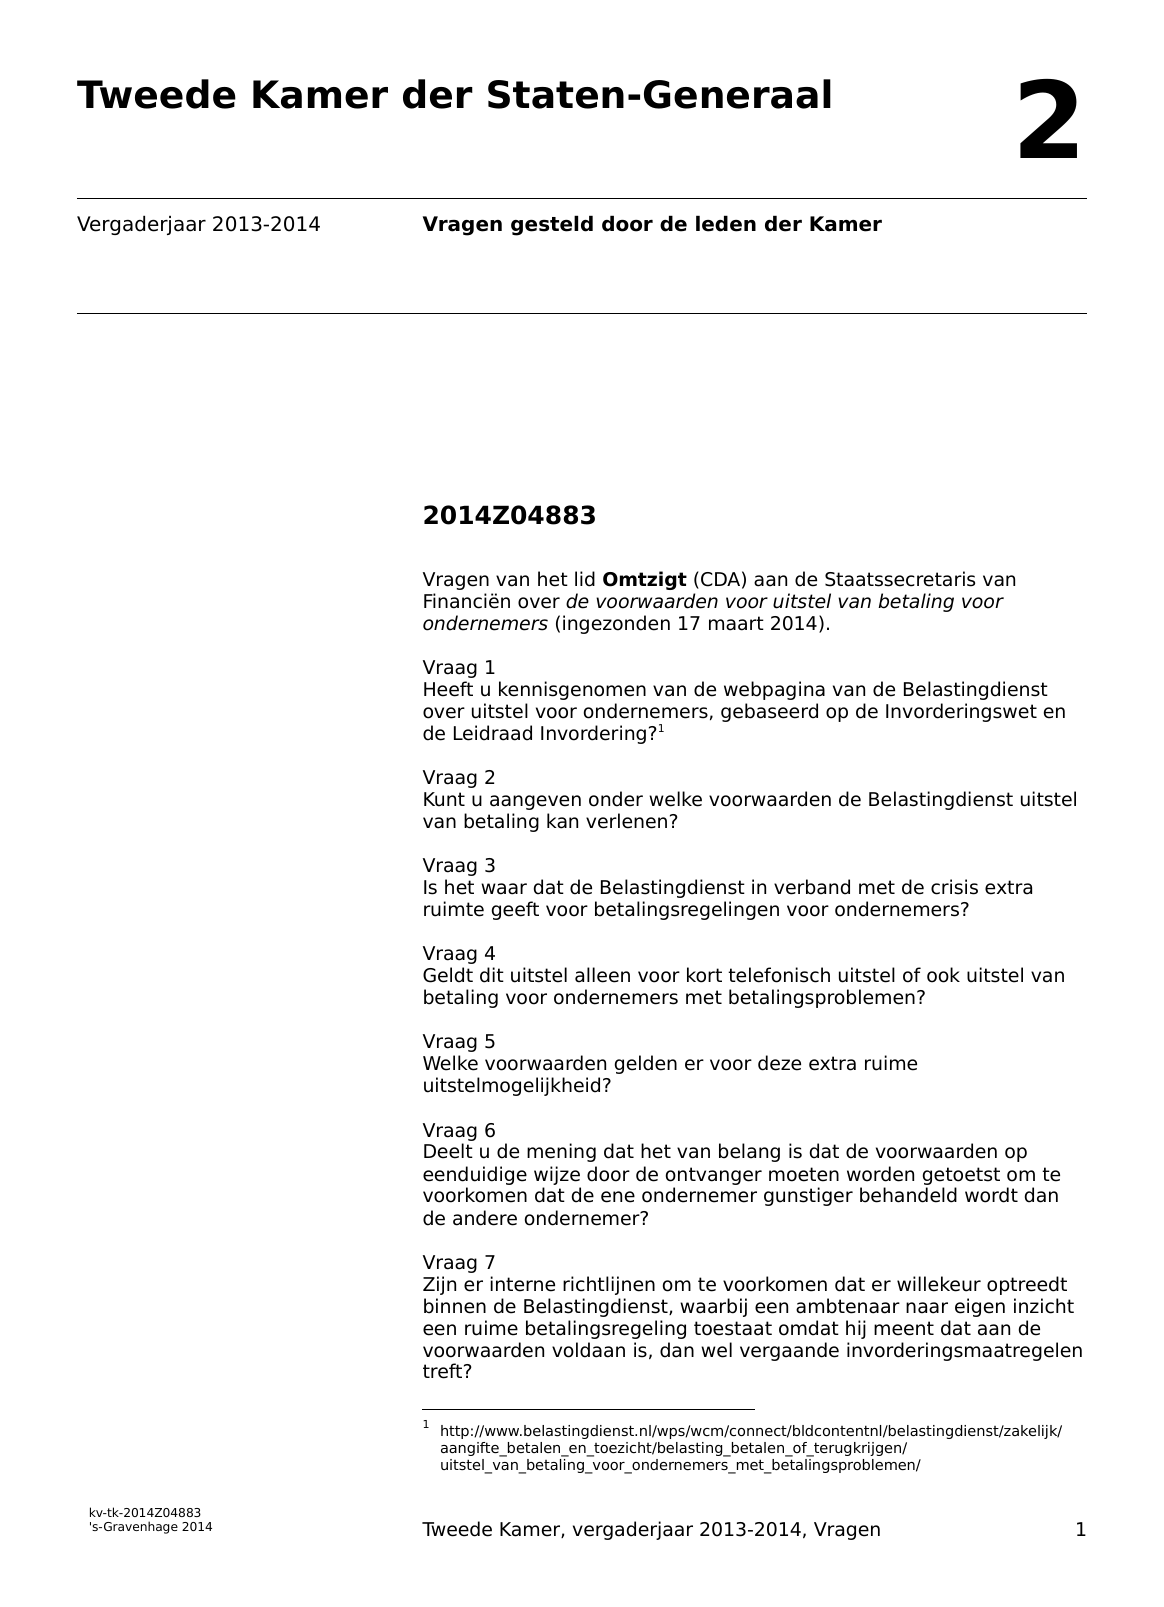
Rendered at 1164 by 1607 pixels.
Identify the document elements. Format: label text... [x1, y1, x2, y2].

text Vraag 6 [422, 1119, 1087, 1141]
text Is het waar dat de Belastingdienst in verband met de crisis extra ruimte geeft voor betalingsregelingen voor ondernemers? [422, 877, 1087, 921]
text Vraag 2 [422, 767, 1087, 789]
text Vraag 7 [422, 1252, 1087, 1273]
text Vraag 3 [422, 855, 1087, 877]
text Welke voorwaarden gelden er voor deze extra ruime uitstelmogelijkheid? [422, 1053, 1087, 1097]
text Geldt dit uitstel alleen voor kort telefonisch uitstel of ook uitstel van betaling voor ondernemers met betalingsproblemen? [422, 965, 1087, 1009]
table_cell Vragen gesteld door de leden der Kamer [422, 199, 1087, 313]
text 2014Z04883 [422, 501, 1087, 531]
table_header 2 [886, 59, 1087, 198]
text kv-tk-2014Z04883 [88, 1506, 323, 1520]
text 's-Gravenhage 2014 [88, 1520, 323, 1534]
text Deelt u de mening dat het van belang is dat de voorwaarden op eenduidige wijze door de ontvanger moeten worden getoetst om te voorkomen dat de ene ondernemer gunstiger behandeld wordt dan de andere ondernemer? [422, 1141, 1087, 1229]
text Zijn er interne richtlijnen om te voorkomen dat er willekeur optreedt binnen de Belastingdienst, waarbij een ambtenaar naar eigen inzicht een ruime betalingsregeling toestaat omdat hij meent dat aan de voorwaarden voldaan is, dan wel vergaande invorderingsmaatregelen treft? [422, 1273, 1087, 1383]
text Vragen van het lid Omtzigt (CDA) aan de Staatssecretaris van Financiën over de voorwaarden voor uitstel van betaling voor ondernemers (ingezonden 17 maart 2014). [422, 569, 1087, 635]
table_header Tweede Kamer der Staten-Generaal [77, 59, 886, 198]
text Vraag 5 [422, 1031, 1087, 1053]
text Vraag 4 [422, 943, 1087, 965]
table_cell Vergaderjaar 2013-2014 [77, 199, 422, 313]
text Heeft u kennisgenomen van de webpagina van de Belastingdienst over uitstel voor ondernemers, gebaseerd op de Invorderingswet en de Leidraad Invordering? [422, 679, 1087, 745]
text Kunt u aangeven onder welke voorwaarden de Belastingdienst uitstel van betaling kan verlenen? [422, 789, 1087, 833]
text http://www.belastingdienst.nl/wps/wcm/connect/bldcontentnl/belastingdienst/zakelijk/aangifte_betalen_en_toezicht/belasting_betalen_of_terugkrijgen/uitstel_van_betaling_voor_ondernemers_met_betalingsproblemen/ [422, 1418, 1087, 1474]
text Vraag 1 [422, 657, 1087, 679]
